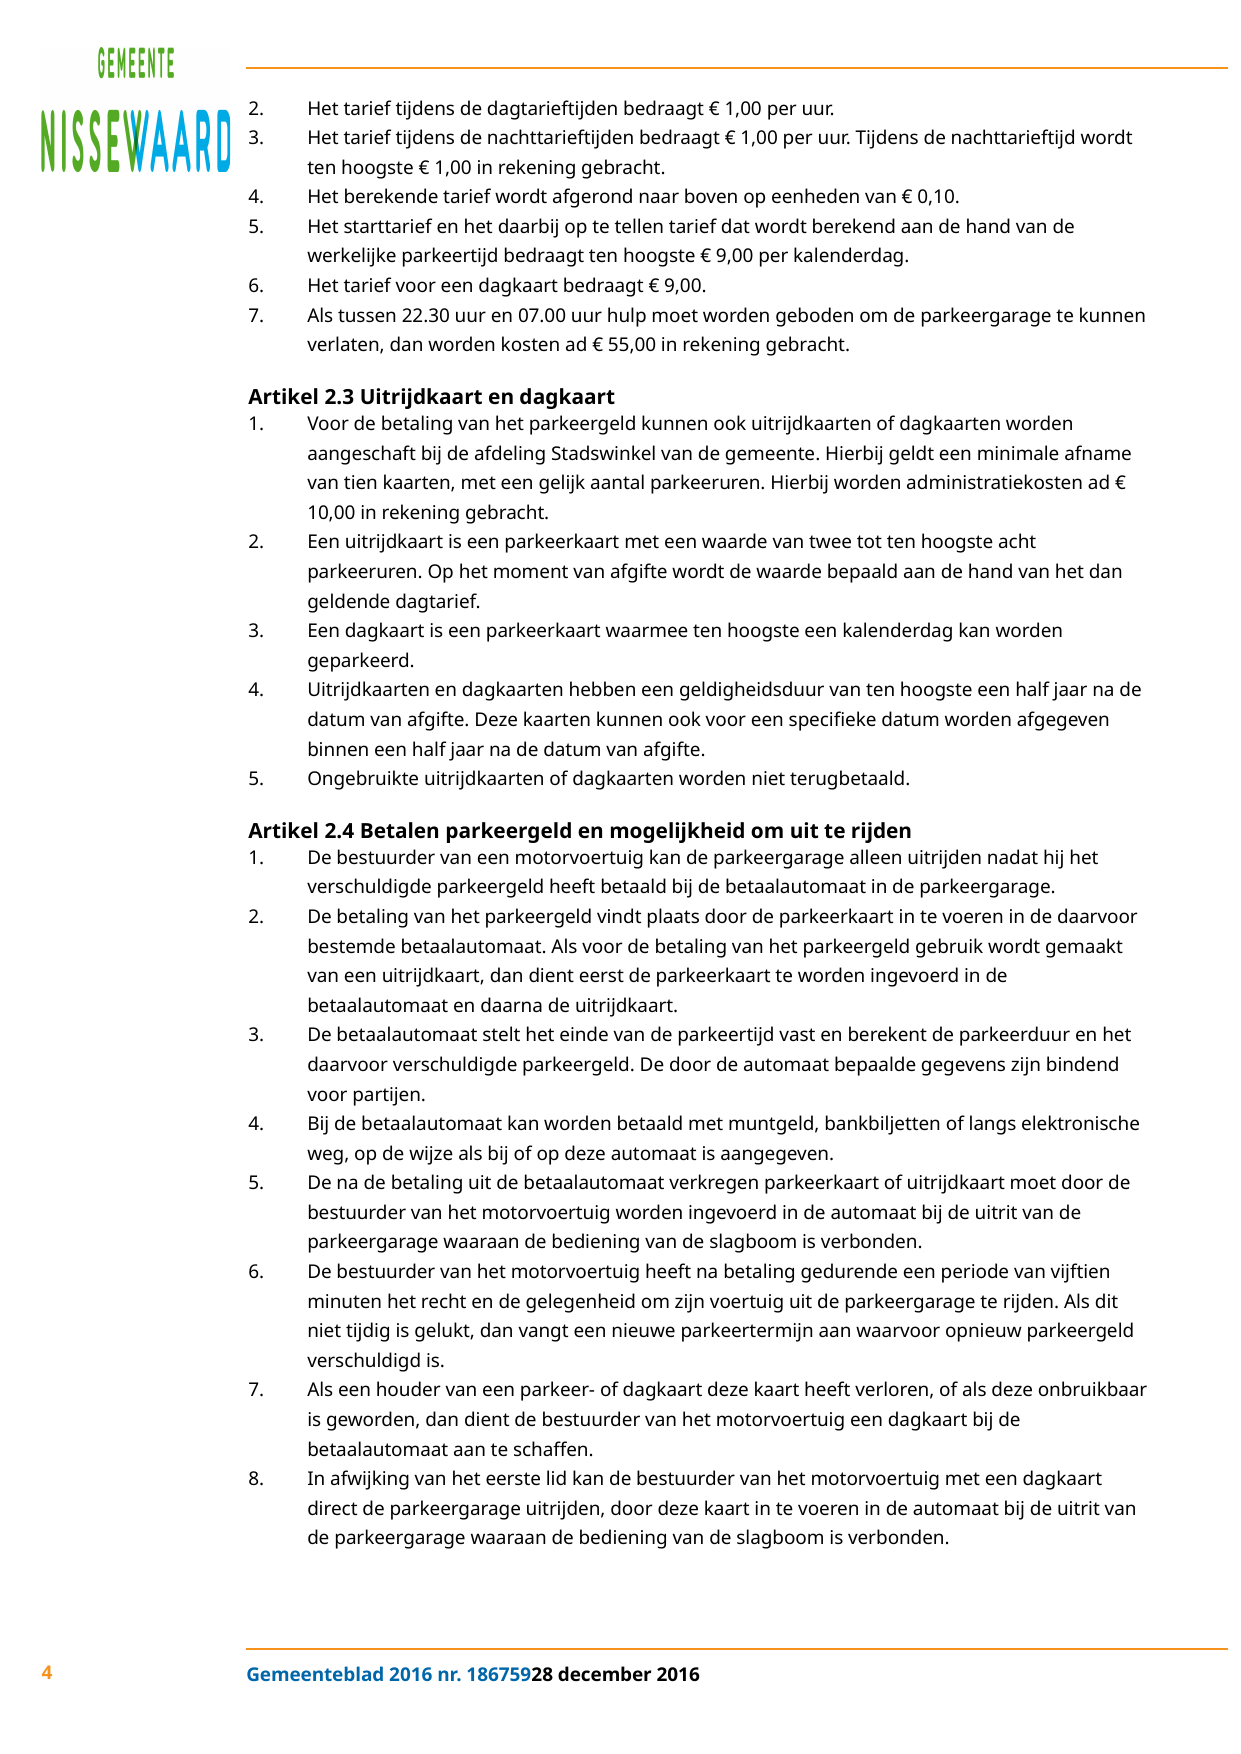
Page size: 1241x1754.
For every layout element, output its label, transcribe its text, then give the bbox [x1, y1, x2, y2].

list De betaling van het parkeergeld vindt plaats door de parkeerkaart in te voeren in de daarvoor bestemde betaalautomaat. Als voor de betaling van het parkeergeld gebruik wordt gemaakt van een uitrijdkaart, dan dient eerst de parkeerkaart te worden ingevoerd in de betaalautomaat en daarna de uitrijdkaart. [248, 903, 1152, 1018]
list Het tarief tijdens de nachttarieftijden bedraagt € 1,00 per uur. Tijdens de nachttarieftijd wordt ten hoogste € 1,00 in rekening gebracht. [248, 124, 1152, 180]
picture [176, 157, 187, 172]
list Het starttarief en het daarbij op te tellen tarief dat wordt berekend aan de hand van de werkelijke parkeertijd bedraagt ten hoogste € 9,00 per kalenderdag. [248, 213, 1152, 268]
text Artikel 2.3 Uitrijdkaart en dagkaart [248, 382, 1152, 410]
list Als tussen 22.30 uur en 07.00 uur hulp moet worden geboden om de parkeergarage te kunnen verlaten, dan worden kosten ad € 55,00 in rekening gebracht. [248, 302, 1152, 357]
list In afwijking van het eerste lid kan de bestuurder van het motorvoertuig met een dagkaart direct de parkeergarage uitrijden, door deze kaart in te voeren in de automaat bij de uitrit van de parkeergarage waaraan de bediening van de slagboom is verbonden. [248, 1465, 1152, 1550]
list Een uitrijdkaart is een parkeerkaart met een waarde van twee tot ten hoogste acht parkeeruren. Op het moment van afgifte wordt de waarde bepaald aan de hand van het dan geldende dagtarief. [248, 529, 1152, 613]
list De betaalautomaat stelt het einde van de parkeertijd vast en berekent de parkeerduur en het daarvoor verschuldigde parkeergeld. De door de automaat bepaalde gegevens zijn bindend voor partijen. [248, 1022, 1152, 1107]
list Bij de betaalautomaat kan worden betaald met muntgeld, bankbiljetten of langs elektronische weg, op de wijze als bij of op deze automaat is aangegeven. [248, 1110, 1152, 1166]
picture [200, 151, 206, 172]
list Ongebruikte uitrijdkaarten of dagkaarten worden niet terugbetaald. [248, 765, 1152, 791]
list Als een houder van een parkeer- of dagkaart deze kaart heeft verloren, of als deze onbruikbaar is geworden, dan dient de bestuurder van het motorvoertuig een dagkaart bij de betaalautomaat aan te schaffen. [248, 1377, 1152, 1462]
picture [222, 122, 227, 160]
list Voor de betaling van het parkeergeld kunnen ook uitrijdkaarten of dagkaarten worden aangeschaft bij de afdeling Stadswinkel van de gemeente. Hierbij geldt een minimale afname van tien kaarten, met een gelijk aantal parkeeruren. Hierbij worden administratiekosten ad € 10,00 in rekening gebracht. [248, 410, 1152, 525]
picture [41, 47, 231, 172]
picture [154, 157, 165, 172]
list Het berekende tarief wordt afgerond naar boven op eenheden van € 0,10. [248, 183, 1152, 209]
picture [201, 122, 206, 138]
text Artikel 2.4 Betalen parkeergeld en mogelijkheid om uit te rijden [248, 816, 1152, 844]
list De na de betaling uit de betaalautomaat verkregen parkeerkaart of uitrijdkaart moet door de bestuurder van het motorvoertuig worden ingevoerd in de automaat bij de uitrit van de parkeergarage waaraan de bediening van de slagboom is verbonden. [248, 1169, 1152, 1254]
list Een dagkaart is een parkeerkaart waarmee ten hoogste een kalenderdag kan worden geparkeerd. [248, 617, 1152, 673]
list De bestuurder van het motorvoertuig heeft na betaling gedurende een periode van vijftien minuten het recht en de gelegenheid om zijn voertuig uit de parkeergarage te rijden. Als dit niet tijdig is gelukt, dan vangt een nieuwe parkeertermijn aan waarvoor opnieuw parkeergeld verschuldigd is. [248, 1258, 1152, 1373]
list De bestuurder van een motorvoertuig kan de parkeergarage alleen uitrijden nadat hij het verschuldigde parkeergeld heeft betaald bij de betaalautomaat in de parkeergarage. [248, 844, 1152, 899]
list Uitrijdkaarten en dagkaarten hebben een geldigheidsduur van ten hoogste een half jaar na de datum van afgifte. Deze kaarten kunnen ook voor een specifieke datum worden afgegeven binnen een half jaar na de datum van afgifte. [248, 677, 1152, 761]
list Het tarief voor een dagkaart bedraagt € 9,00. [248, 272, 1152, 298]
list Het tarief tijdens de dagtarieftijden bedraagt € 1,00 per uur. [248, 95, 1152, 121]
